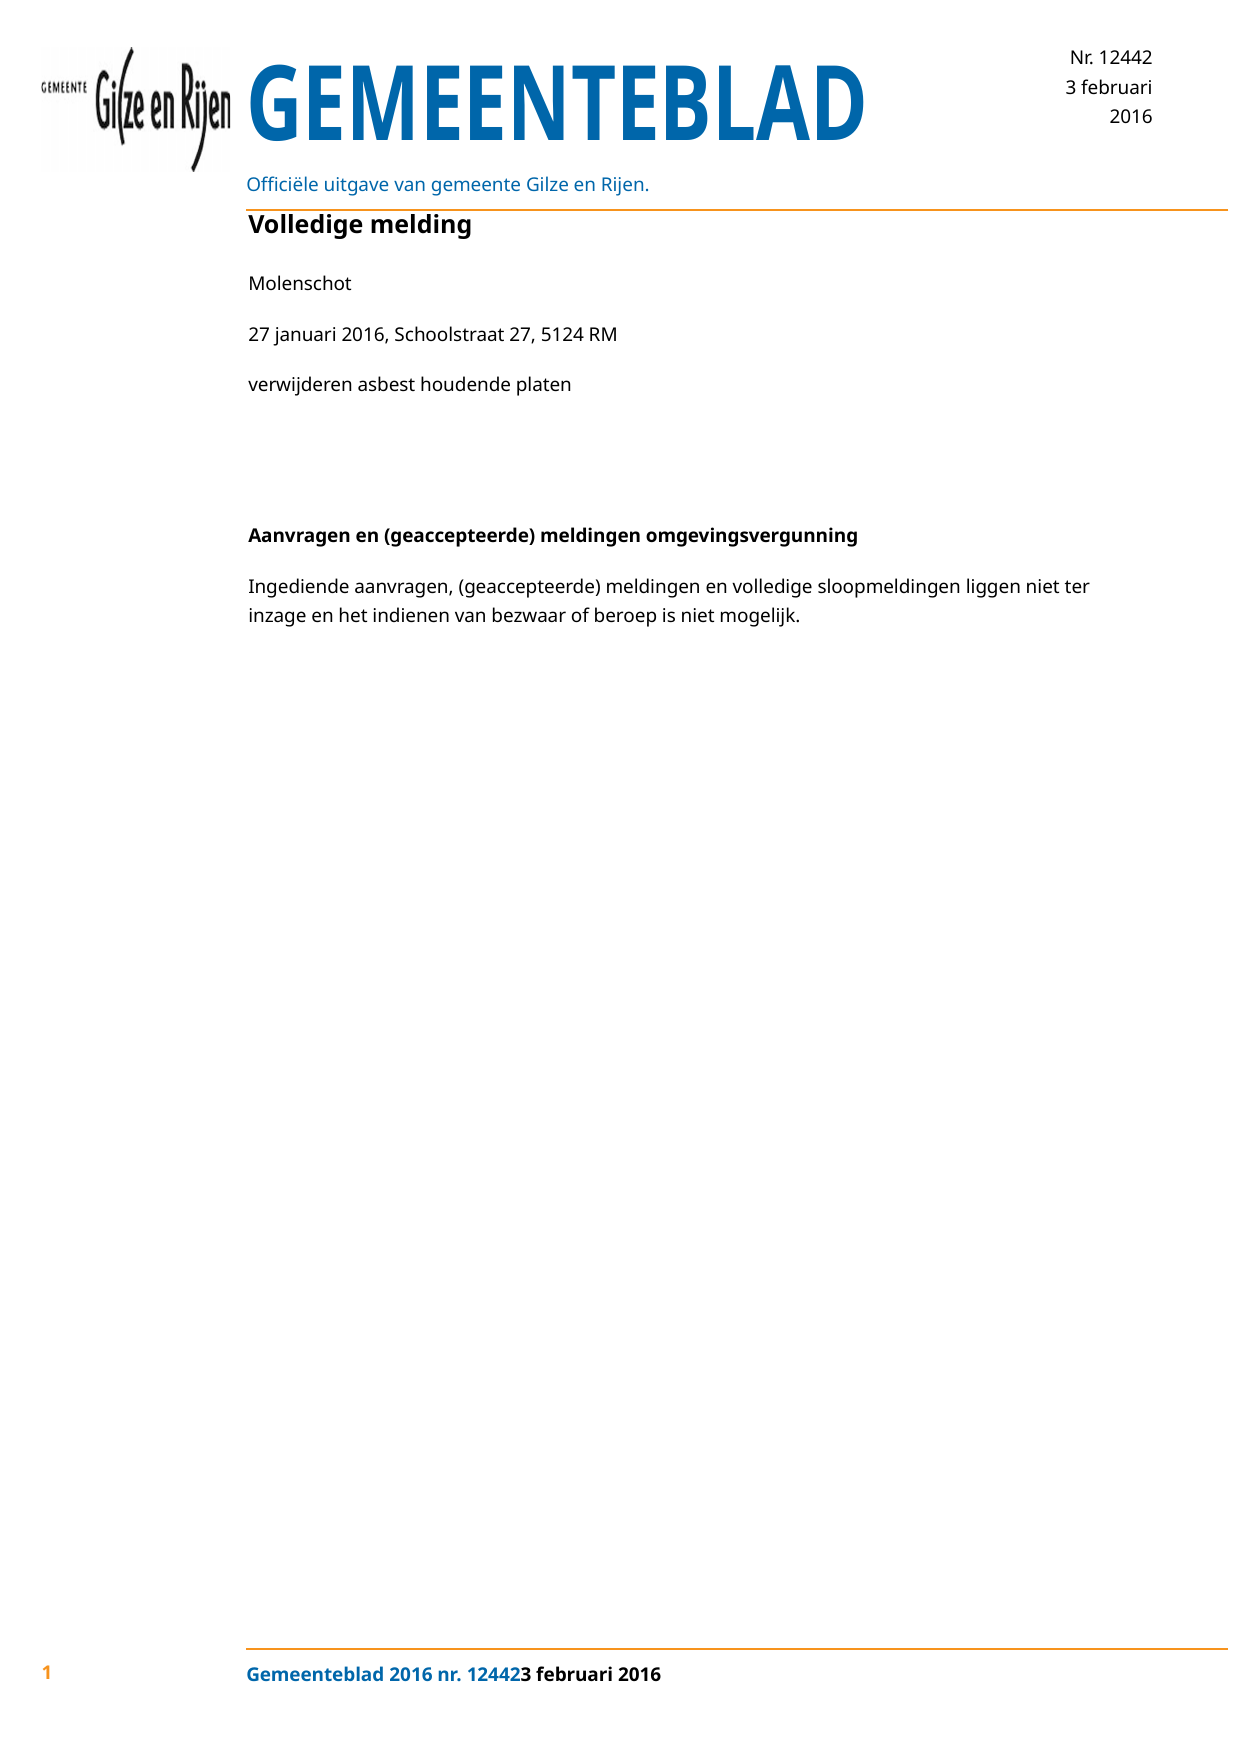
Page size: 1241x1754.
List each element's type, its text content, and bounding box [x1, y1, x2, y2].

text Volledige melding [248, 211, 1152, 241]
text Molenschot [248, 270, 1152, 296]
text 27 januari 2016, Schoolstraat 27, 5124 RM [248, 321, 1152, 346]
picture [41, 47, 231, 172]
text Ingediende aanvragen, (geaccepteerde) meldingen en volledige sloopmeldingen liggen niet ter inzage en het indienen van bezwaar of beroep is niet mogelijk. [248, 573, 1152, 628]
text verwijderen asbest houdende platen [248, 371, 1152, 397]
text Aanvragen en (geaccepteerde) meldingen omgevingsvergunning [248, 522, 1152, 548]
